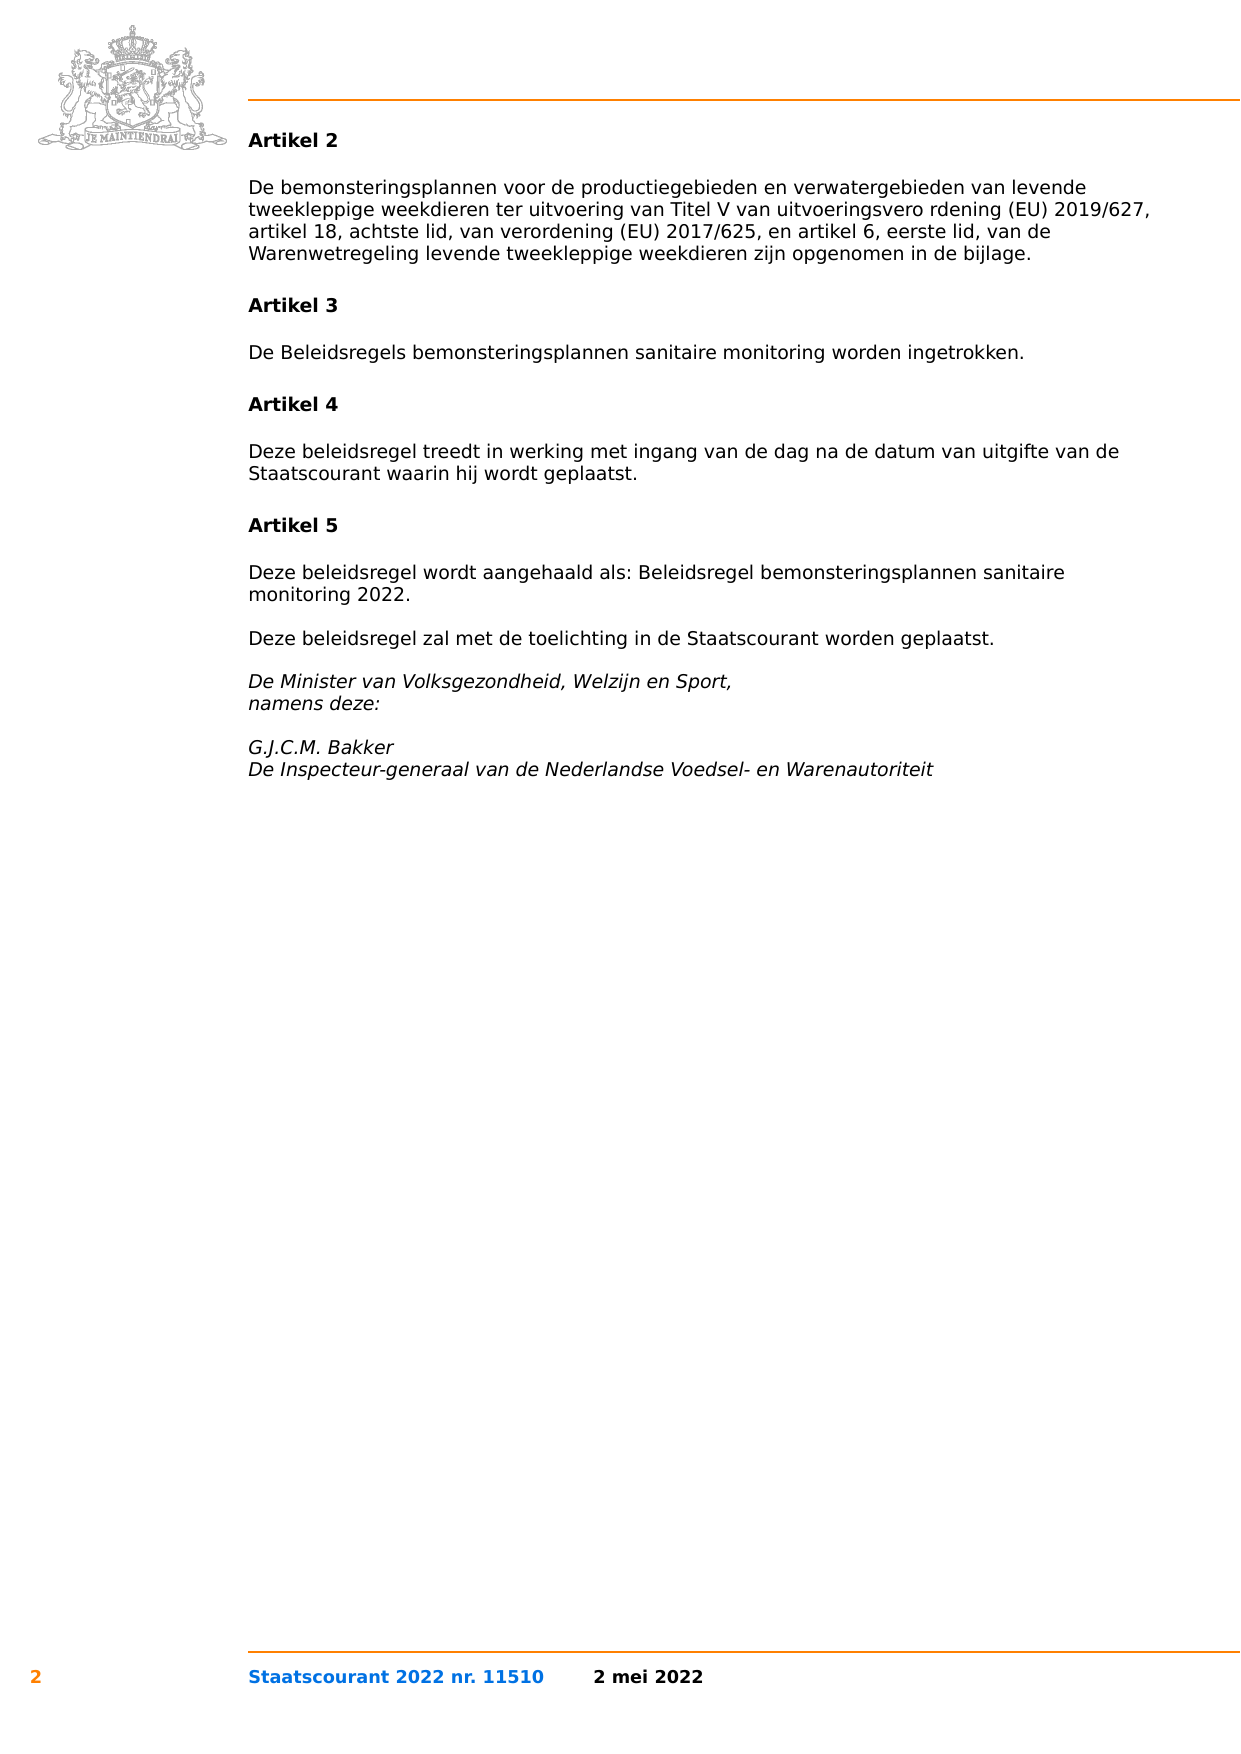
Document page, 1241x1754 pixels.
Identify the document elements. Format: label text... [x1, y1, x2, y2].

picture [38, 25, 227, 150]
text Deze beleidsregel wordt aangehaald als: Beleidsregel bemonsteringsplannen sanitaire monitoring 2022. [248, 562, 1163, 606]
subtitle Artikel 5 [248, 515, 1163, 537]
subtitle Artikel 4 [248, 394, 1163, 416]
text De Beleidsregels bemonsteringsplannen sanitaire monitoring worden ingetrokken. [248, 342, 1163, 364]
text De bemonsteringsplannen voor de productiegebieden en verwatergebieden van levende tweekleppige weekdieren ter uitvoering van Titel V van uitvoeringsvero rdening (EU) 2019/627, artikel 18, achtste lid, van verordening (EU) 2017/625, en artikel 6, eerste lid, van de Warenwetregeling levende tweekleppige weekdieren zijn opgenomen in de bijlage. [248, 177, 1163, 265]
subtitle Artikel 3 [248, 295, 1163, 317]
text Deze beleidsregel zal met de toelichting in de Staatscourant worden geplaatst. [248, 627, 1163, 649]
text Deze beleidsregel treedt in werking met ingang van de dag na de datum van uitgifte van de Staatscourant waarin hij wordt geplaatst. [248, 441, 1163, 485]
subtitle Artikel 2 [248, 130, 1163, 152]
text De Minister van Volksgezondheid, Welzijn en Sport, namens deze: G.J.C.M. Bakker De Inspecteur-generaal van de Nederlandse Voedsel- en Warenautoriteit [248, 671, 1163, 781]
